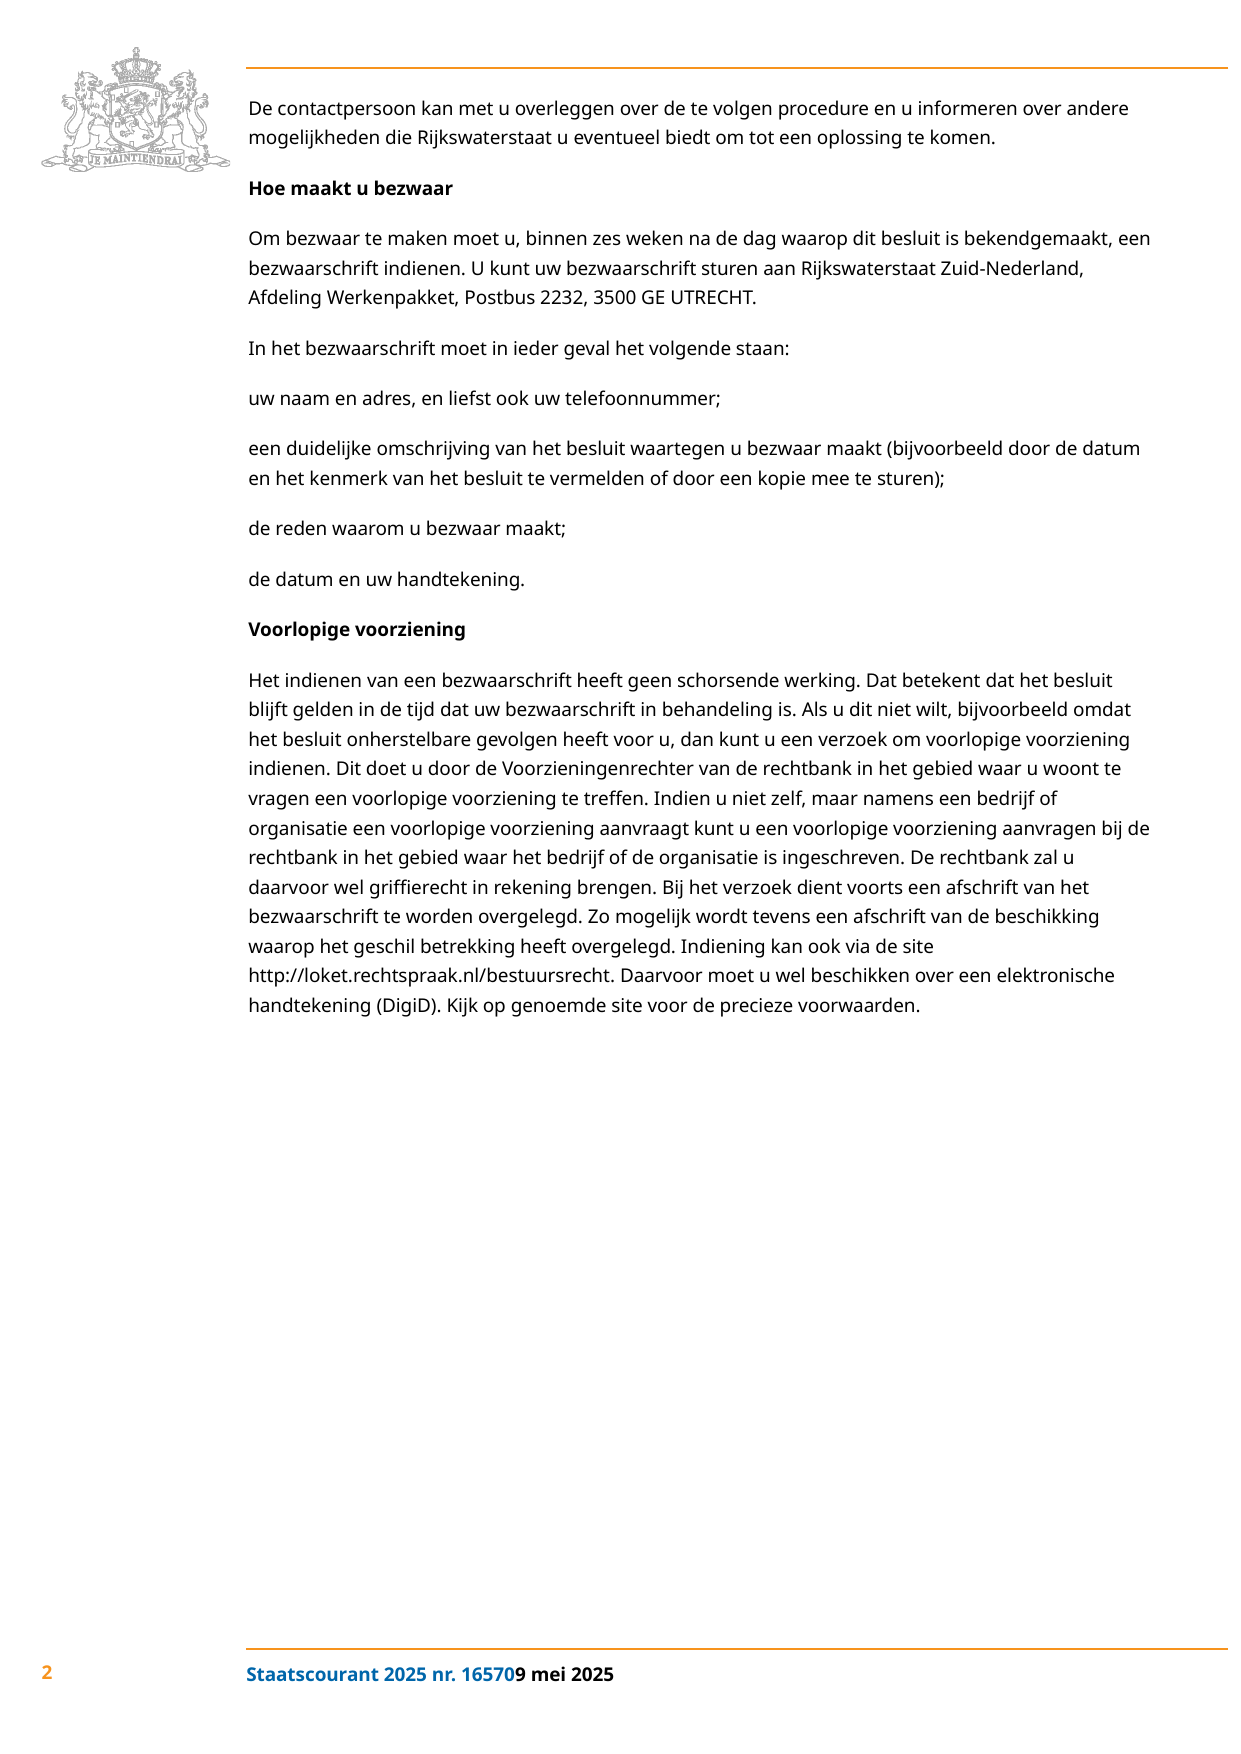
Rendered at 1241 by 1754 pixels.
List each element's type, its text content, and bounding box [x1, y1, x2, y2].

text Hoe maakt u bezwaar [248, 175, 1152, 201]
text In het bezwaarschrift moet in ieder geval het volgende staan: [248, 335, 1152, 361]
text de reden waarom u bezwaar maakt; [248, 516, 1152, 541]
text Het indienen van een bezwaarschrift heeft geen schorsende werking. Dat betekent dat het besluit blijft gelden in de tijd dat uw bezwaarschrift in behandeling is. Als u dit niet wilt, bijvoorbeeld omdat het besluit onherstelbare gevolgen heeft voor u, dan kunt u een verzoek om voorlopige voorziening indienen. Dit doet u door de Voorzieningenrechter van de rechtbank in het gebied waar u woont te vragen een voorlopige voorziening te treffen. Indien u niet zelf, maar namens een bedrijf of organisatie een voorlopige voorziening aanvraagt kunt u een voorlopige voorziening aanvragen bij de rechtbank in het gebied waar het bedrijf of de organisatie is ingeschreven. De rechtbank zal u daarvoor wel griffierecht in rekening brengen. Bij het verzoek dient voorts een afschrift van het bezwaarschrift te worden overgelegd. Zo mogelijk wordt tevens een afschrift van de beschikking waarop het geschil betrekking heeft overgelegd. Indiening kan ook via de site http://loket.rechtspraak.nl/bestuursrecht. Daarvoor moet u wel beschikken over een elektronische handtekening (DigiD). Kijk op genoemde site voor de precieze voorwaarden. [248, 667, 1152, 1018]
picture [41, 47, 231, 172]
text Om bezwaar te maken moet u, binnen zes weken na de dag waarop dit besluit is bekendgemaakt, een bezwaarschrift indienen. U kunt uw bezwaarschrift sturen aan Rijkswaterstaat Zuid-Nederland, Afdeling Werkenpakket, Postbus 2232, 3500 GE UTRECHT. [248, 225, 1152, 310]
text uw naam en adres, en liefst ook uw telefoonnummer; [248, 385, 1152, 411]
text Voorlopige voorziening [248, 616, 1152, 642]
text de datum en uw handtekening. [248, 566, 1152, 592]
text De contactpersoon kan met u overleggen over de te volgen procedure en u informeren over andere mogelijkheden die Rijkswaterstaat u eventueel biedt om tot een oplossing te komen. [248, 95, 1152, 150]
text een duidelijke omschrijving van het besluit waartegen u bezwaar maakt (bijvoorbeeld door de datum en het kenmerk van het besluit te vermelden of door een kopie mee te sturen); [248, 436, 1152, 491]
